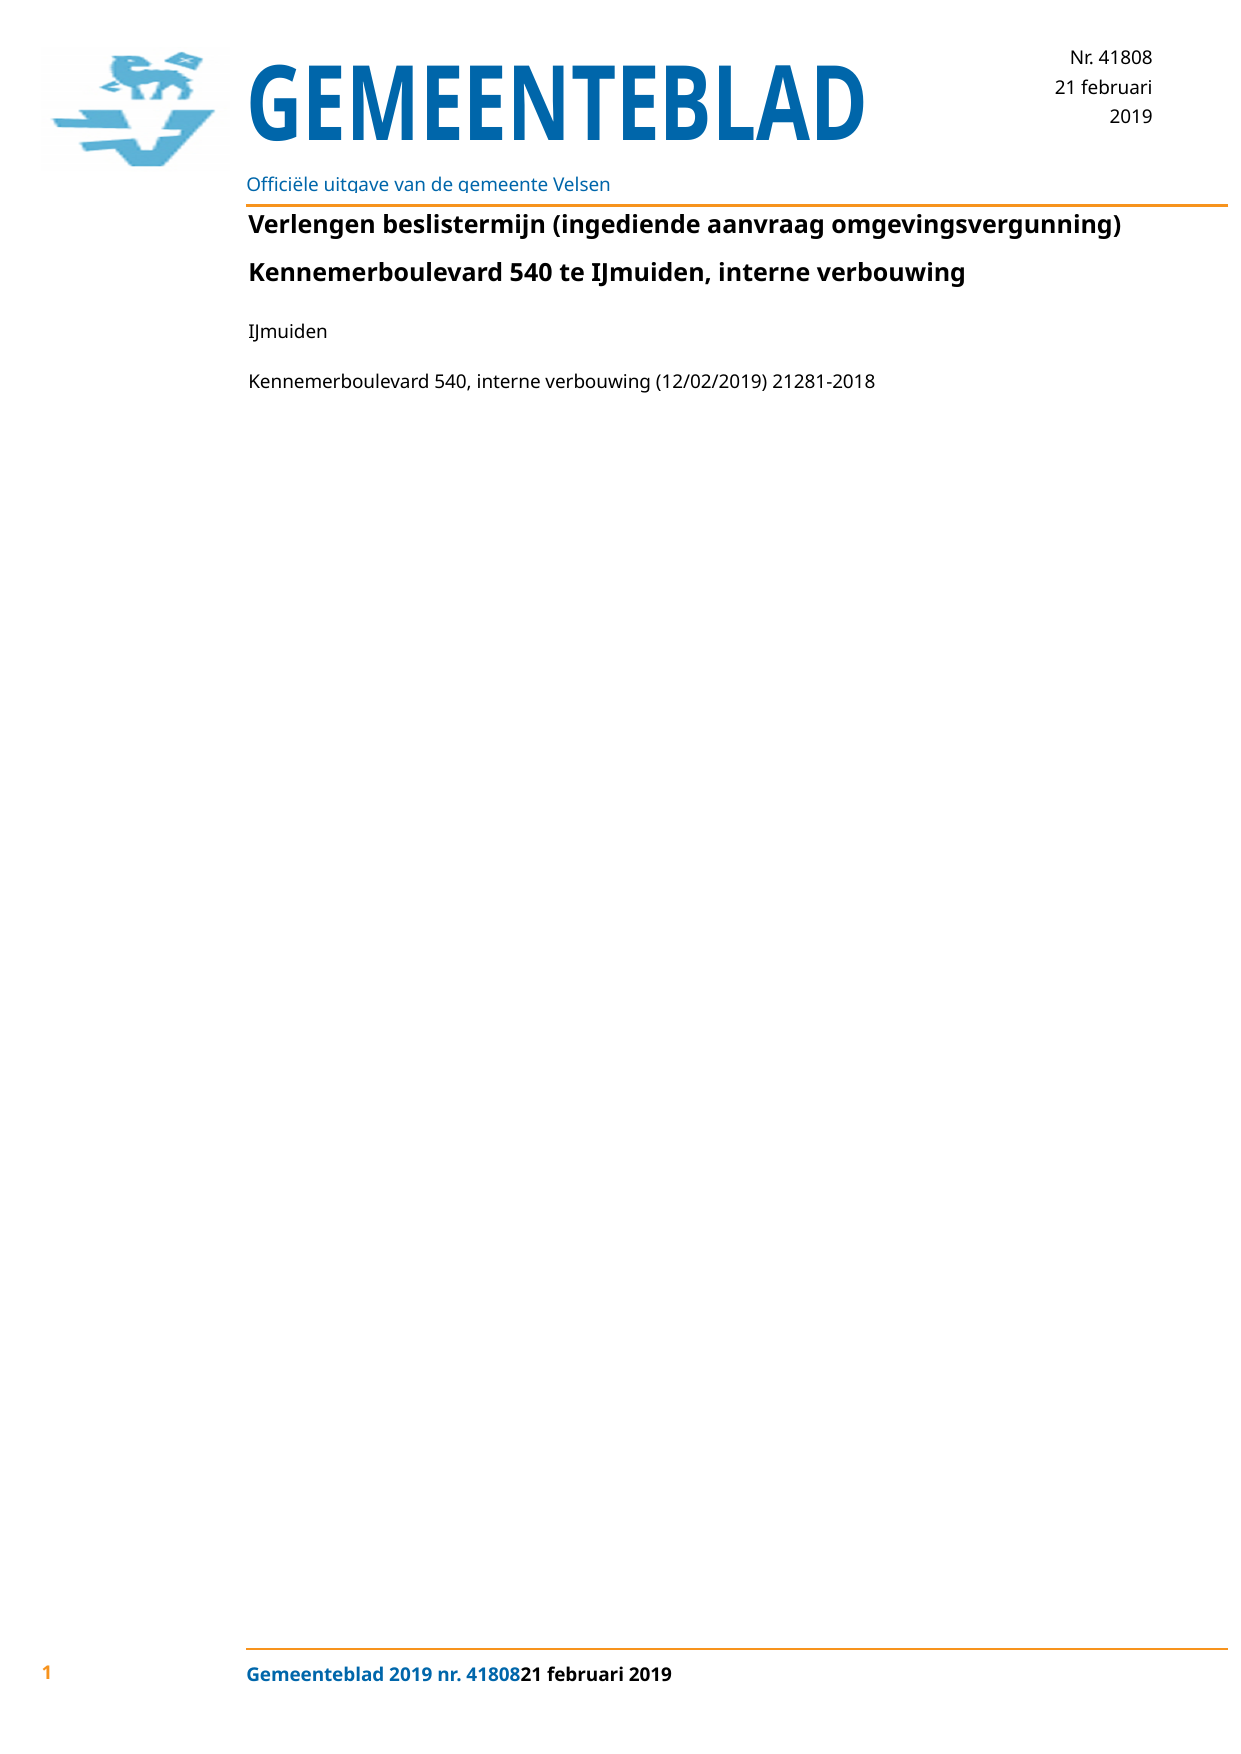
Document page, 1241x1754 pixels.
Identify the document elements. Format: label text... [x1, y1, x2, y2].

picture [41, 47, 231, 172]
text Kennemerboulevard 540, interne verbouwing (12/02/2019) 21281-2018 [248, 368, 1152, 394]
text Verlengen beslistermijn (ingediende aanvraag omgevingsvergunning) Kennemerboulevard 540 te IJmuiden, interne verbouwing [248, 207, 1152, 288]
text IJmuiden [248, 318, 1152, 344]
